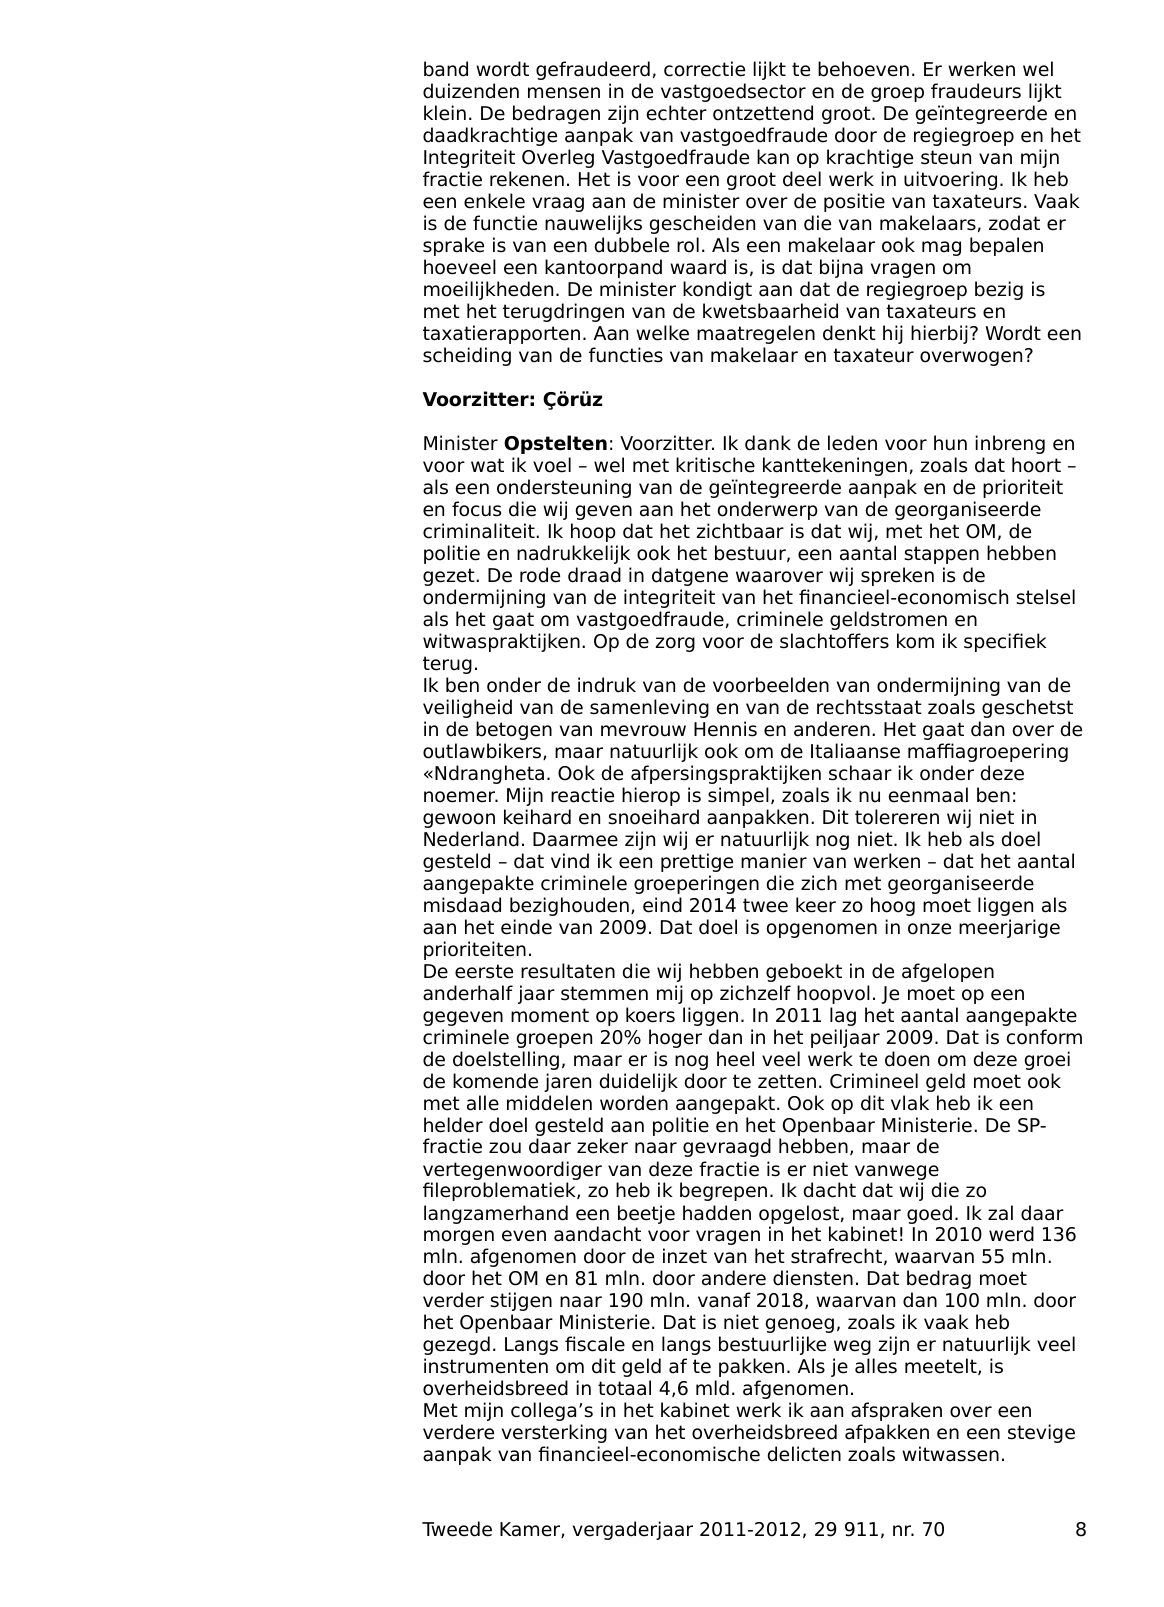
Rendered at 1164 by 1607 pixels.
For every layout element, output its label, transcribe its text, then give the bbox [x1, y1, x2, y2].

text Met mijn collega’s in het kabinet werk ik aan afspraken over een verdere versterking van het overheidsbreed afpakken en een stevige aanpak van financieel-economische delicten zoals witwassen. [422, 1400, 1087, 1466]
text band wordt gefraudeerd, correctie lijkt te behoeven. Er werken wel duizenden mensen in de vastgoedsector en de groep fraudeurs lijkt klein. De bedragen zijn echter ontzettend groot. De geïntegreerde en daadkrachtige aanpak van vastgoedfraude door de regiegroep en het Integriteit Overleg Vastgoedfraude kan op krachtige steun van mijn fractie rekenen. Het is voor een groot deel werk in uitvoering. Ik heb een enkele vraag aan de minister over de positie van taxateurs. Vaak is de functie nauwelijks gescheiden van die van makelaars, zodat er sprake is van een dubbele rol. Als een makelaar ook mag bepalen hoeveel een kantoorpand waard is, is dat bijna vragen om moeilijkheden. De minister kondigt aan dat de regiegroep bezig is met het terugdringen van de kwetsbaarheid van taxateurs en taxatierapporten. Aan welke maatregelen denkt hij hierbij? Wordt een scheiding van de functies van makelaar en taxateur overwogen? [422, 59, 1087, 367]
text Minister Opstelten: Voorzitter. Ik dank de leden voor hun inbreng en voor wat ik voel – wel met kritische kanttekeningen, zoals dat hoort – als een ondersteuning van de geïntegreerde aanpak en de prioriteit en focus die wij geven aan het onderwerp van de georganiseerde criminaliteit. Ik hoop dat het zichtbaar is dat wij, met het OM, de politie en nadrukkelijk ook het bestuur, een aantal stappen hebben gezet. De rode draad in datgene waarover wij spreken is de ondermijning van de integriteit van het financieel-economisch stelsel als het gaat om vastgoedfraude, criminele geldstromen en witwaspraktijken. Op de zorg voor de slachtoffers kom ik specifiek terug. [422, 433, 1087, 675]
text Voorzitter: Çörüz [422, 389, 1087, 411]
text Ik ben onder de indruk van de voorbeelden van ondermijning van de veiligheid van de samenleving en van de rechtsstaat zoals geschetst in de betogen van mevrouw Hennis en anderen. Het gaat dan over de outlawbikers, maar natuurlijk ook om de Italiaanse maffiagroepering «Ndrangheta. Ook de afpersingspraktijken schaar ik onder deze noemer. Mijn reactie hierop is simpel, zoals ik nu eenmaal ben: gewoon keihard en snoeihard aanpakken. Dit tolereren wij niet in Nederland. Daarmee zijn wij er natuurlijk nog niet. Ik heb als doel gesteld – dat vind ik een prettige manier van werken – dat het aantal aangepakte criminele groeperingen die zich met georganiseerde misdaad bezighouden, eind 2014 twee keer zo hoog moet liggen als aan het einde van 2009. Dat doel is opgenomen in onze meerjarige prioriteiten. [422, 675, 1087, 961]
text De eerste resultaten die wij hebben geboekt in de afgelopen anderhalf jaar stemmen mij op zichzelf hoopvol. Je moet op een gegeven moment op koers liggen. In 2011 lag het aantal aangepakte criminele groepen 20% hoger dan in het peiljaar 2009. Dat is conform de doelstelling, maar er is nog heel veel werk te doen om deze groei de komende jaren duidelijk door te zetten. Crimineel geld moet ook met alle middelen worden aangepakt. Ook op dit vlak heb ik een helder doel gesteld aan politie en het Openbaar Ministerie. De SP-fractie zou daar zeker naar gevraagd hebben, maar de vertegenwoordiger van deze fractie is er niet vanwege fileproblematiek, zo heb ik begrepen. Ik dacht dat wij die zo langzamerhand een beetje hadden opgelost, maar goed. Ik zal daar morgen even aandacht voor vragen in het kabinet! In 2010 werd 136 mln. afgenomen door de inzet van het strafrecht, waarvan 55 mln. door het OM en 81 mln. door andere diensten. Dat bedrag moet verder stijgen naar 190 mln. vanaf 2018, waarvan dan 100 mln. door het Openbaar Ministerie. Dat is niet genoeg, zoals ik vaak heb gezegd. Langs fiscale en langs bestuurlijke weg zijn er natuurlijk veel instrumenten om dit geld af te pakken. Als je alles meetelt, is overheidsbreed in totaal 4,6 mld. afgenomen. [422, 961, 1087, 1400]
